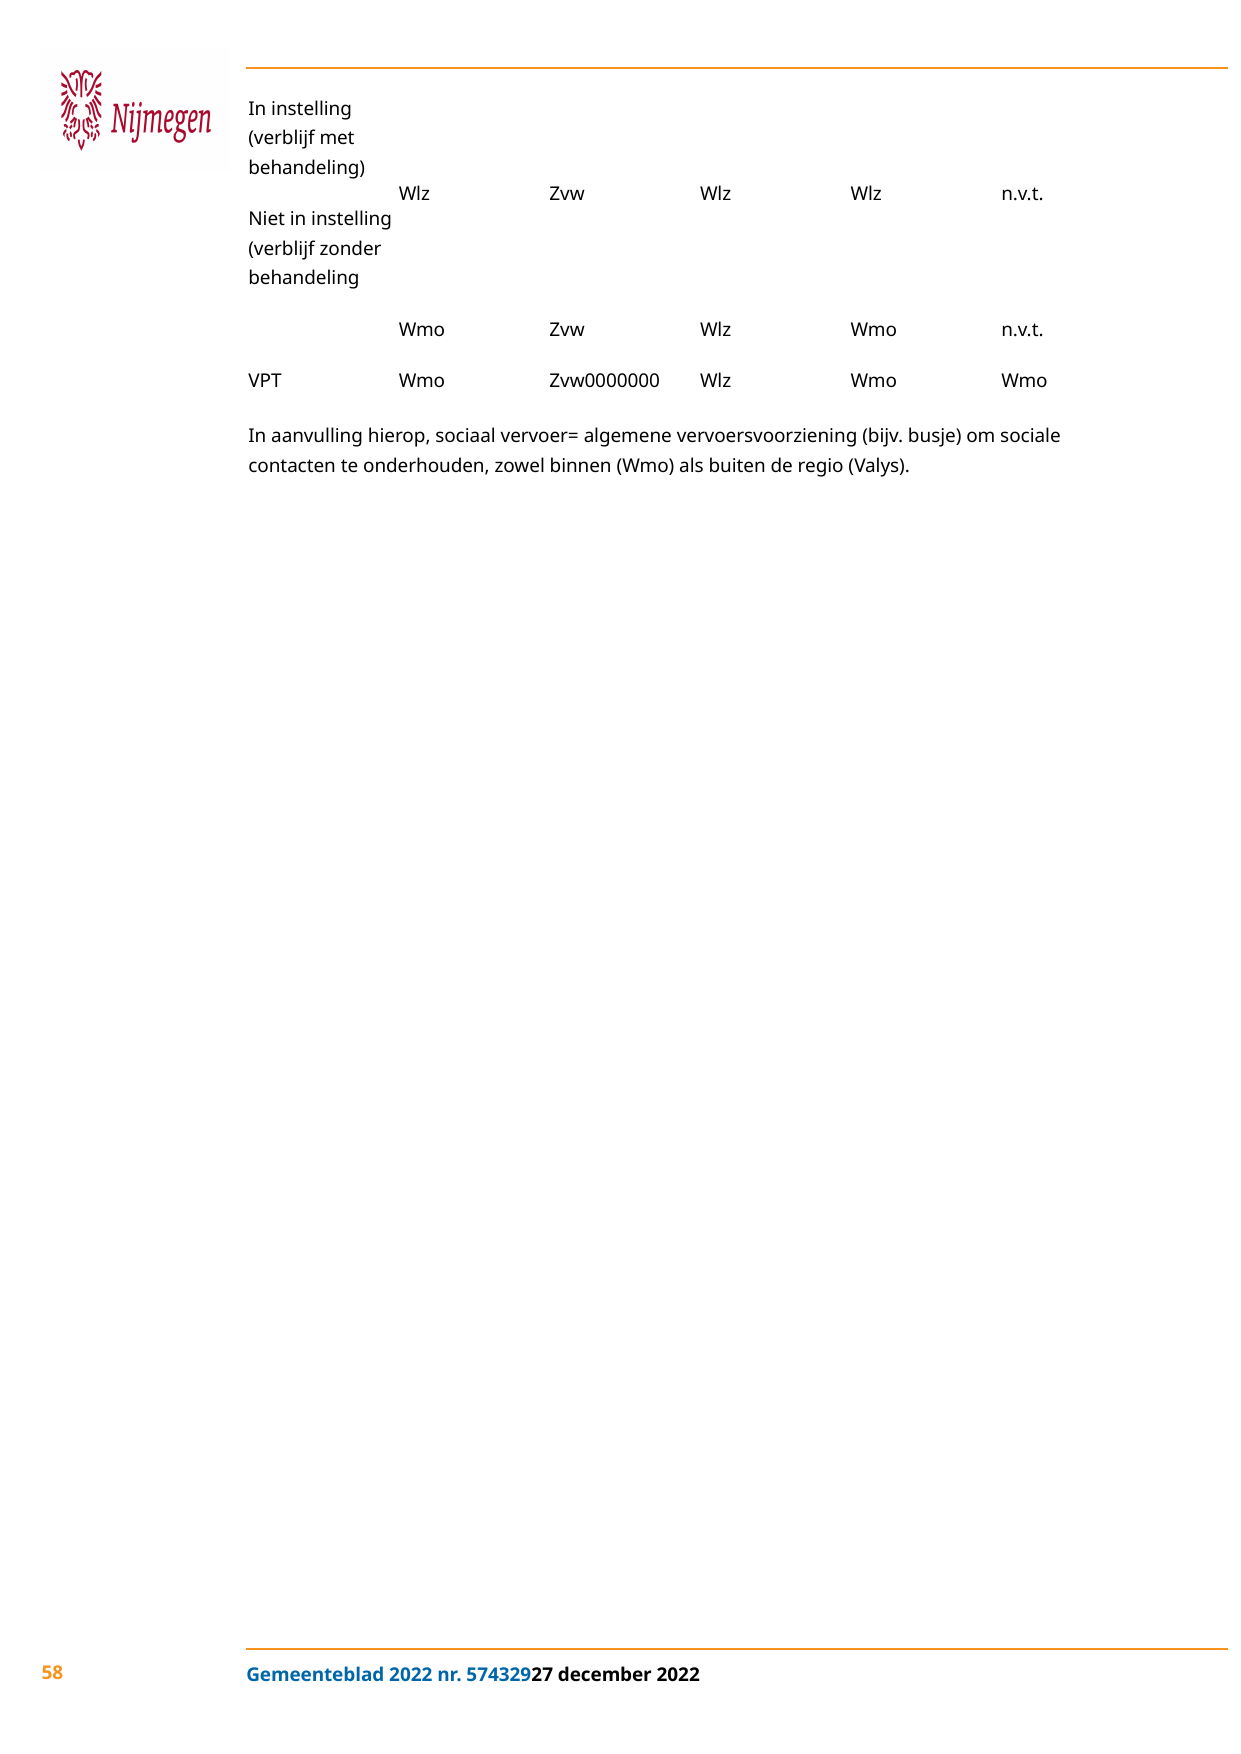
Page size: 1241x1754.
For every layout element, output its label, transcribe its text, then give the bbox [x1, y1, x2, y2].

table_cell Wlz [700, 368, 850, 393]
table_cell [700, 393, 850, 419]
table_cell Wmo [399, 316, 549, 342]
table_cell [248, 290, 398, 316]
text In aanvulling hierop, sociaal vervoer= algemene vervoersvoorziening (bijv. busje) om sociale contacten te onderhouden, zowel binnen (Wmo) als buiten de regio (Valys). [248, 422, 1152, 477]
table_cell [248, 316, 398, 342]
table_cell [399, 95, 549, 180]
table_cell n.v.t. [1001, 180, 1152, 205]
table_cell [549, 205, 700, 290]
table_cell In instelling (verblijf met behandeling) [248, 95, 398, 180]
table_cell [1001, 205, 1152, 290]
table_cell [1001, 290, 1152, 316]
picture [41, 47, 231, 172]
table_cell VPT [248, 368, 398, 393]
table_cell Wmo [850, 368, 1001, 393]
table_cell Wmo [850, 316, 1001, 342]
table_cell [700, 95, 850, 180]
table_cell Wlz [850, 180, 1001, 205]
table_cell Zvw0000000 [549, 368, 700, 393]
table_cell Wlz [700, 180, 850, 205]
table_cell [1001, 342, 1152, 367]
table_cell [399, 290, 549, 316]
table_cell [700, 205, 850, 290]
table_cell Wmo [399, 368, 549, 393]
table_cell Wmo [1001, 368, 1152, 393]
table_cell [399, 205, 549, 290]
table_cell Zvw [549, 180, 700, 205]
table_cell [549, 393, 700, 419]
table_cell [850, 393, 1001, 419]
table_cell n.v.t. [1001, 316, 1152, 342]
table_cell [850, 205, 1001, 290]
table_cell [248, 180, 398, 205]
table_cell [850, 342, 1001, 367]
table_cell Wlz [700, 316, 850, 342]
table_cell [549, 342, 700, 367]
table_cell [850, 95, 1001, 180]
table_cell [549, 95, 700, 180]
table_cell [700, 342, 850, 367]
table_cell Niet in instelling (verblijf zonder behandeling [248, 205, 398, 290]
table_cell [549, 290, 700, 316]
table_cell [248, 342, 398, 367]
table_cell Wlz [399, 180, 549, 205]
table_cell Zvw [549, 316, 700, 342]
table_cell [399, 342, 549, 367]
table_cell [399, 393, 549, 419]
table_cell [1001, 393, 1152, 419]
table_cell [248, 393, 398, 419]
table_cell [700, 290, 850, 316]
table_cell [850, 290, 1001, 316]
table_cell [1001, 95, 1152, 180]
